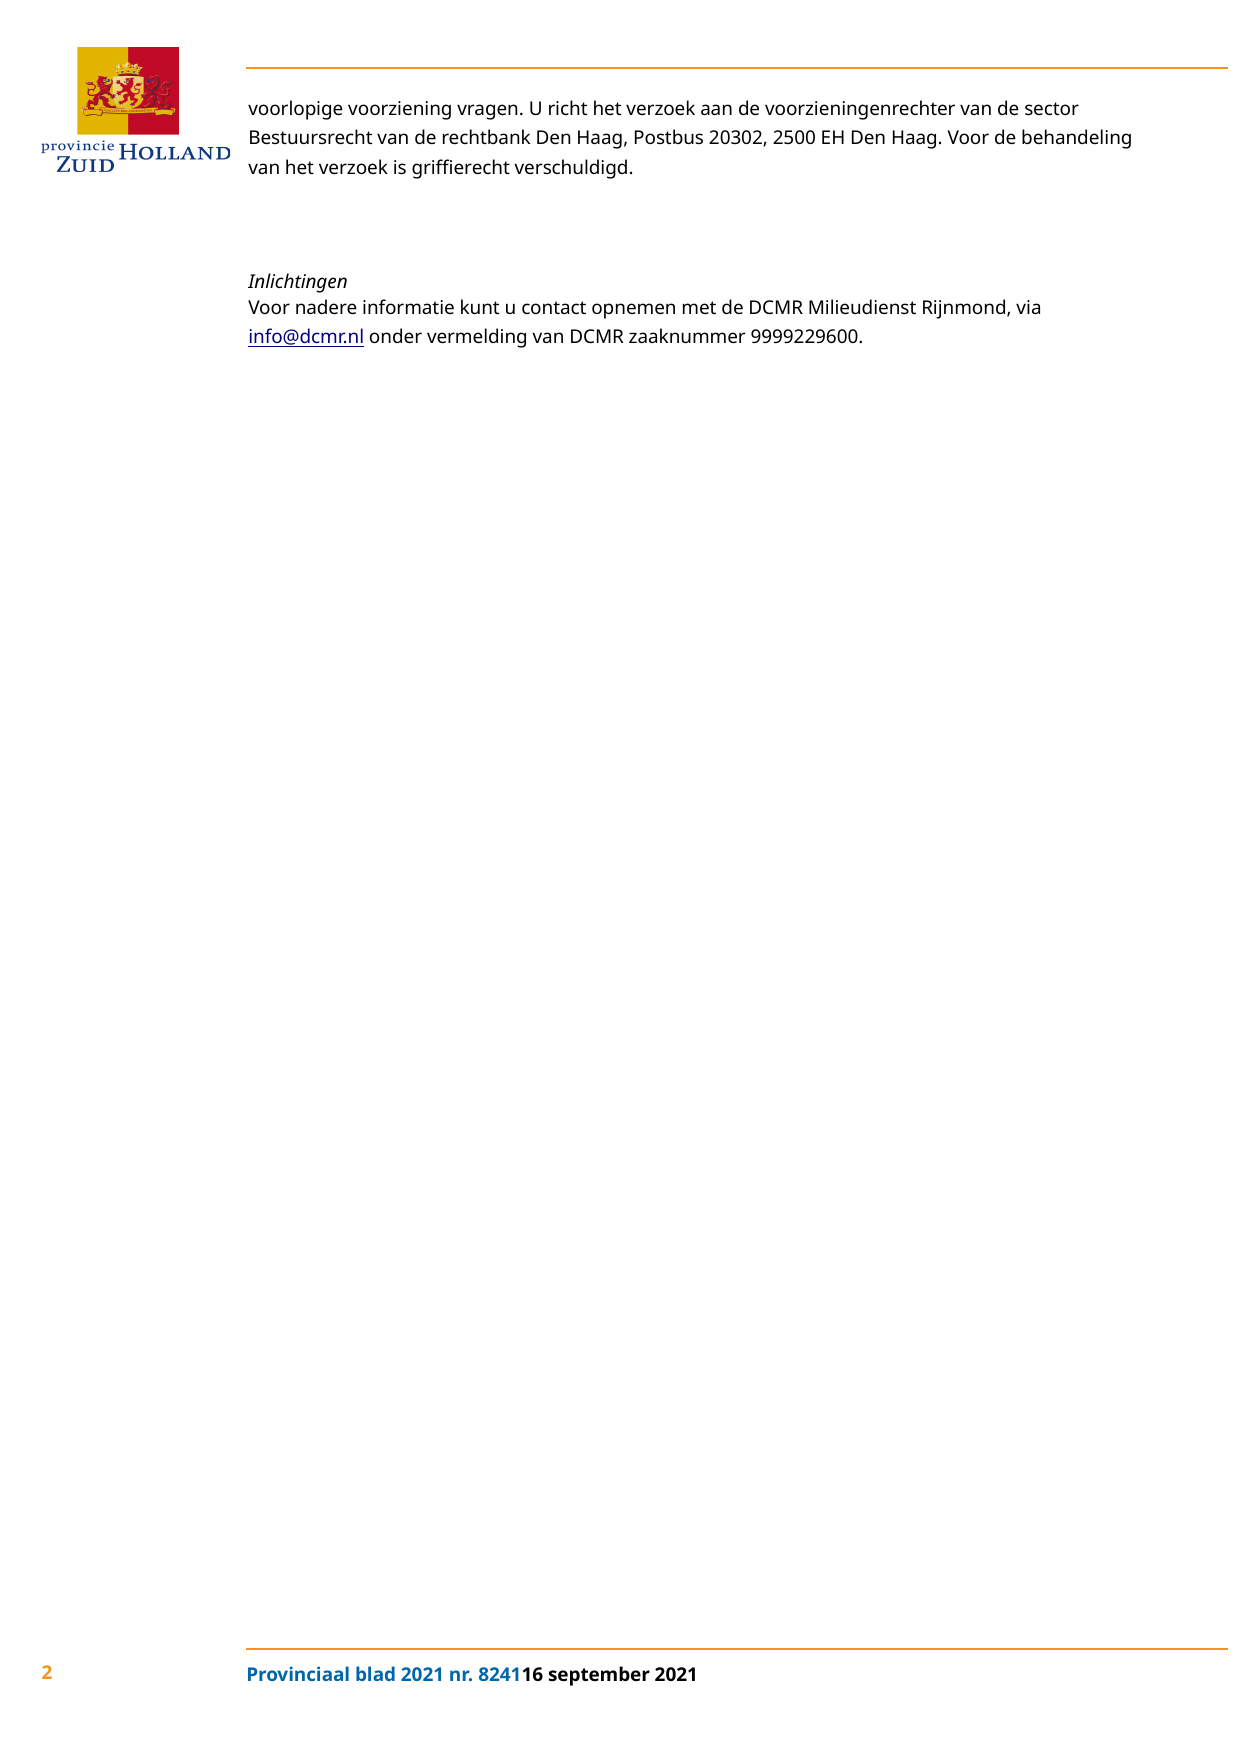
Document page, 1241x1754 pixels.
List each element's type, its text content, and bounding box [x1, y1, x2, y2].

picture [41, 47, 231, 172]
text Voor nadere informatie kunt u contact opnemen met de DCMR Milieudienst Rijnmond, via info@dcmr.nl onder vermelding van DCMR zaaknummer 9999229600. [248, 294, 1152, 349]
text voorlopige voorziening vragen. U richt het verzoek aan de voorzieningenrechter van de sector Bestuursrecht van de rechtbank Den Haag, Postbus 20302, 2500 EH Den Haag. Voor de behandeling van het verzoek is griffierecht verschuldigd. [248, 95, 1152, 180]
text Inlichtingen [248, 268, 1152, 294]
